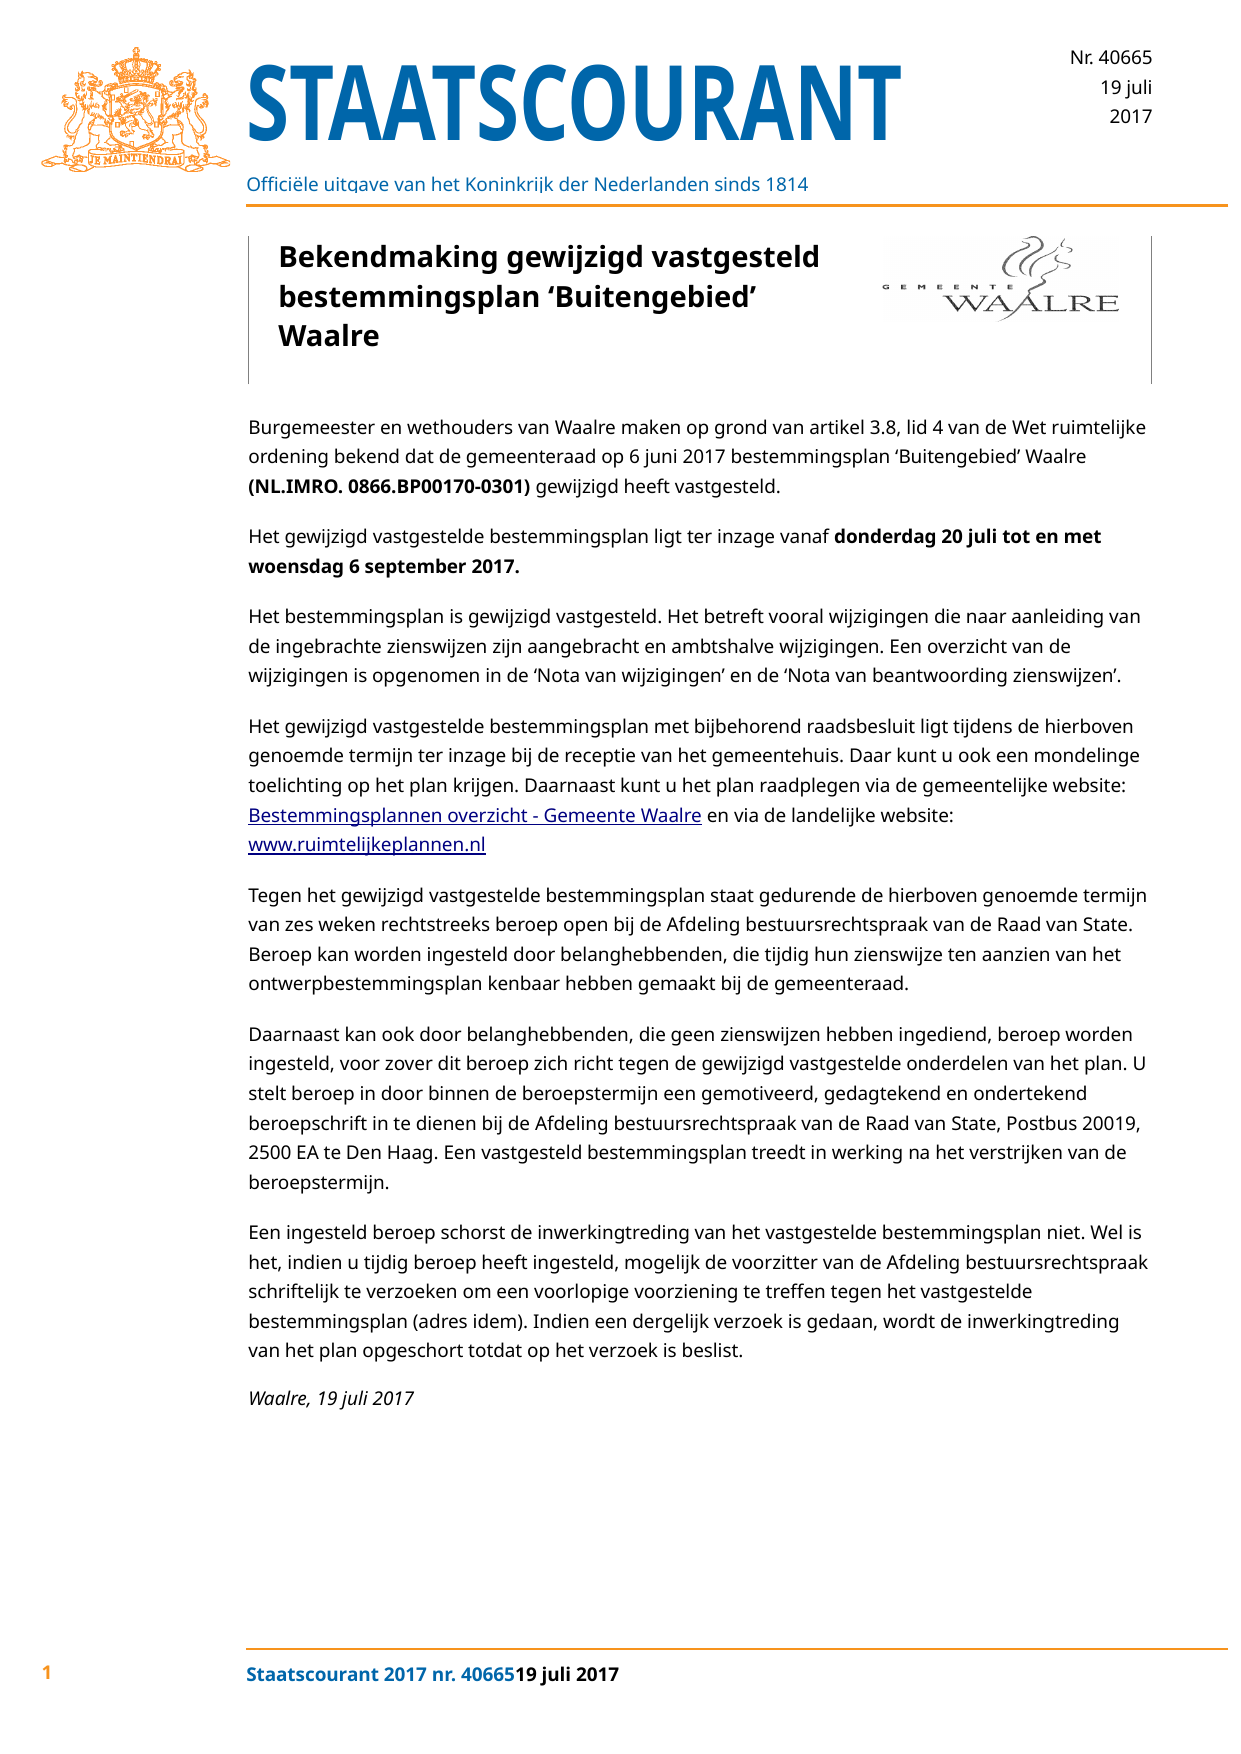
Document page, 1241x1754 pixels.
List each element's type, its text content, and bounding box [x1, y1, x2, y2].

text Het gewijzigd vastgestelde bestemmingsplan ligt ter inzage vanaf donderdag 20 juli tot en met woensdag 6 september 2017. [248, 523, 1152, 579]
table_header [850, 236, 1151, 384]
picture [882, 236, 1119, 322]
text Burgemeester en wethouders van Waalre maken op grond van artikel 3.8, lid 4 van de Wet ruimtelijke ordening bekend dat de gemeenteraad op 6 juni 2017 bestemmingsplan ‘Buitengebied’ Waalre (NL.IMRO. 0866.BP00170-0301) gewijzigd heeft vastgesteld. [248, 414, 1152, 499]
text Tegen het gewijzigd vastgestelde bestemmingsplan staat gedurende de hierboven genoemde termijn van zes weken rechtstreeks beroep open bij de Afdeling bestuursrechtspraak van de Raad van State. Beroep kan worden ingesteld door belanghebbenden, die tijdig hun zienswijze ten aanzien van het ontwerpbestemmingsplan kenbaar hebben gemaakt bij de gemeenteraad. [248, 882, 1152, 996]
table_header Bekendmaking gewijzigd vastgesteld bestemmingsplan ‘Buitengebied’ Waalre [249, 236, 850, 384]
text Waalre, 19 juli 2017 [248, 1386, 1152, 1411]
text Het bestemmingsplan is gewijzigd vastgesteld. Het betreft vooral wijzigingen die naar aanleiding van de ingebrachte zienswijzen zijn aangebracht en ambtshalve wijzigingen. Een overzicht van de wijzigingen is opgenomen in de ‘Nota van wijzigingen’ en de ‘Nota van beantwoording zienswijzen’. [248, 603, 1152, 688]
text Het gewijzigd vastgestelde bestemmingsplan met bijbehorend raadsbesluit ligt tijdens de hierboven genoemde termijn ter inzage bij de receptie van het gemeentehuis. Daar kunt u ook een mondelinge toelichting op het plan krijgen. Daarnaast kunt u het plan raadplegen via de gemeentelijke website: Bestemmingsplannen overzicht - Gemeente Waalre en via de landelijke website: www.ruimtelijkeplannen.nl [248, 713, 1152, 857]
text Een ingesteld beroep schorst de inwerkingtreding van het vastgestelde bestemmingsplan niet. Wel is het, indien u tijdig beroep heeft ingesteld, mogelijk de voorzitter van de Afdeling bestuursrechtspraak schriftelijk te verzoeken om een voorlopige voorziening te treffen tegen het vastgestelde bestemmingsplan (adres idem). Indien een dergelijk verzoek is gedaan, wordt de inwerkingtreding van het plan opgeschort totdat op het verzoek is beslist. [248, 1219, 1152, 1363]
text Daarnaast kan ook door belanghebbenden, die geen zienswijzen hebben ingediend, beroep worden ingesteld, voor zover dit beroep zich richt tegen de gewijzigd vastgestelde onderdelen van het plan. U stelt beroep in door binnen de beroepstermijn een gemotiveerd, gedagtekend en ondertekend beroepschrift in te dienen bij de Afdeling bestuursrechtspraak van de Raad van State, Postbus 20019, 2500 EA te Den Haag. Een vastgesteld bestemmingsplan treedt in werking na het verstrijken van de beroepstermijn. [248, 1021, 1152, 1195]
picture [41, 47, 231, 172]
